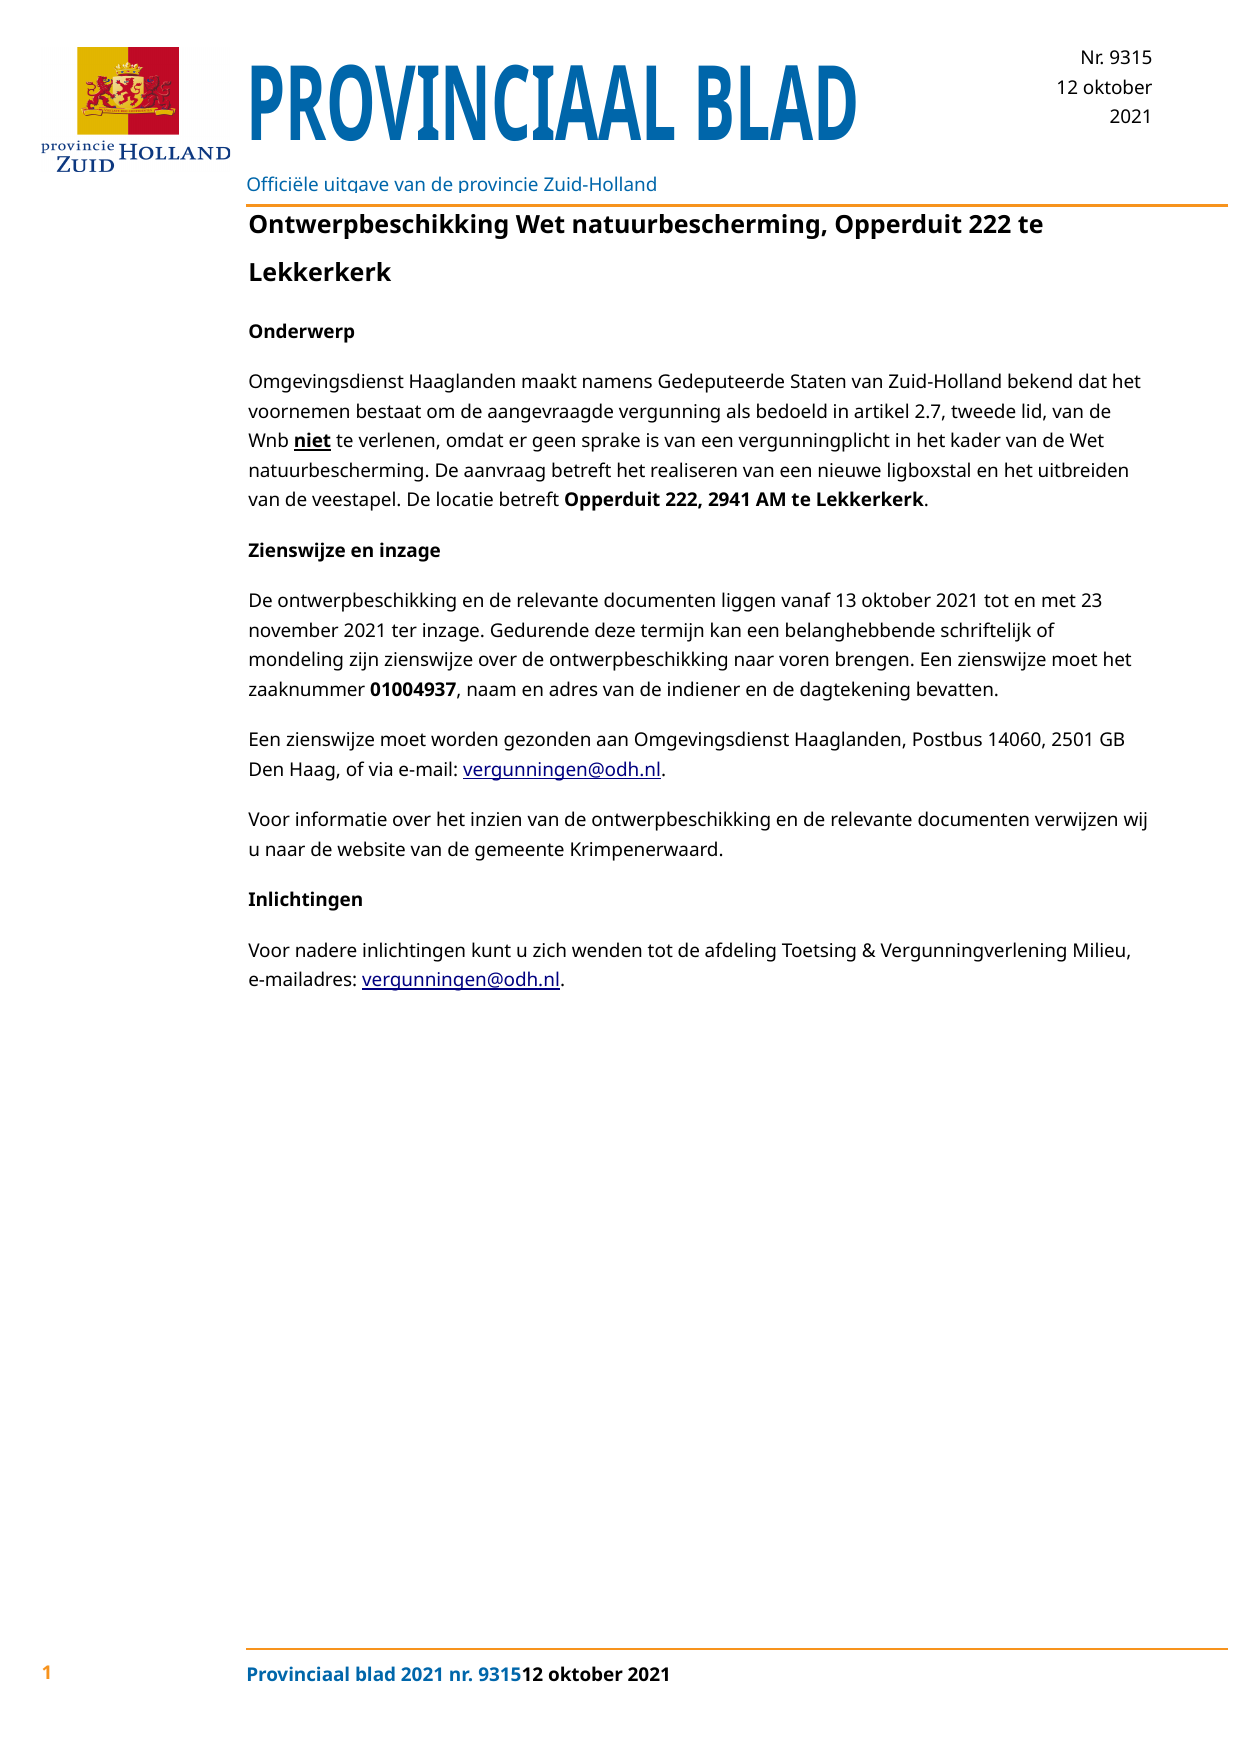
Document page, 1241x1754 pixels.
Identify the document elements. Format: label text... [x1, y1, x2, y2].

text Voor nadere inlichtingen kunt u zich wenden tot de afdeling Toetsing & Vergunningverlening Milieu, e-mailadres: vergunningen@odh.nl. [248, 937, 1152, 992]
picture [41, 47, 231, 172]
text Inlichtingen [248, 887, 1152, 912]
text De ontwerpbeschikking en de relevante documenten liggen vanaf 13 oktober 2021 tot en met 23 november 2021 ter inzage. Gedurende deze termijn kan een belanghebbende schriftelijk of mondeling zijn zienswijze over de ontwerpbeschikking naar voren brengen. Een zienswijze moet het zaaknummer 01004937, naam en adres van de indiener en de dagtekening bevatten. [248, 587, 1152, 702]
text Ontwerpbeschikking Wet natuurbescherming, Opperduit 222 te Lekkerkerk [248, 207, 1152, 288]
text Onderwerp [248, 318, 1152, 344]
text Zienswijze en inzage [248, 537, 1152, 563]
text Voor informatie over het inzien van de ontwerpbeschikking en de relevante documenten verwijzen wij u naar de website van de gemeente Krimpenerwaard. [248, 807, 1152, 862]
text Een zienswijze moet worden gezonden aan Omgevingsdienst Haaglanden, Postbus 14060, 2501 GB Den Haag, of via e-mail: vergunningen@odh.nl. [248, 727, 1152, 782]
text Omgevingsdienst Haaglanden maakt namens Gedeputeerde Staten van Zuid-Holland bekend dat het voornemen bestaat om de aangevraagde vergunning als bedoeld in artikel 2.7, tweede lid, van de Wnb niet te verlenen, omdat er geen sprake is van een vergunningplicht in het kader van de Wet natuurbescherming. De aanvraag betreft het realiseren van een nieuwe ligboxstal en het uitbreiden van de veestapel. De locatie betreft Opperduit 222, 2941 AM te Lekkerkerk. [248, 368, 1152, 512]
